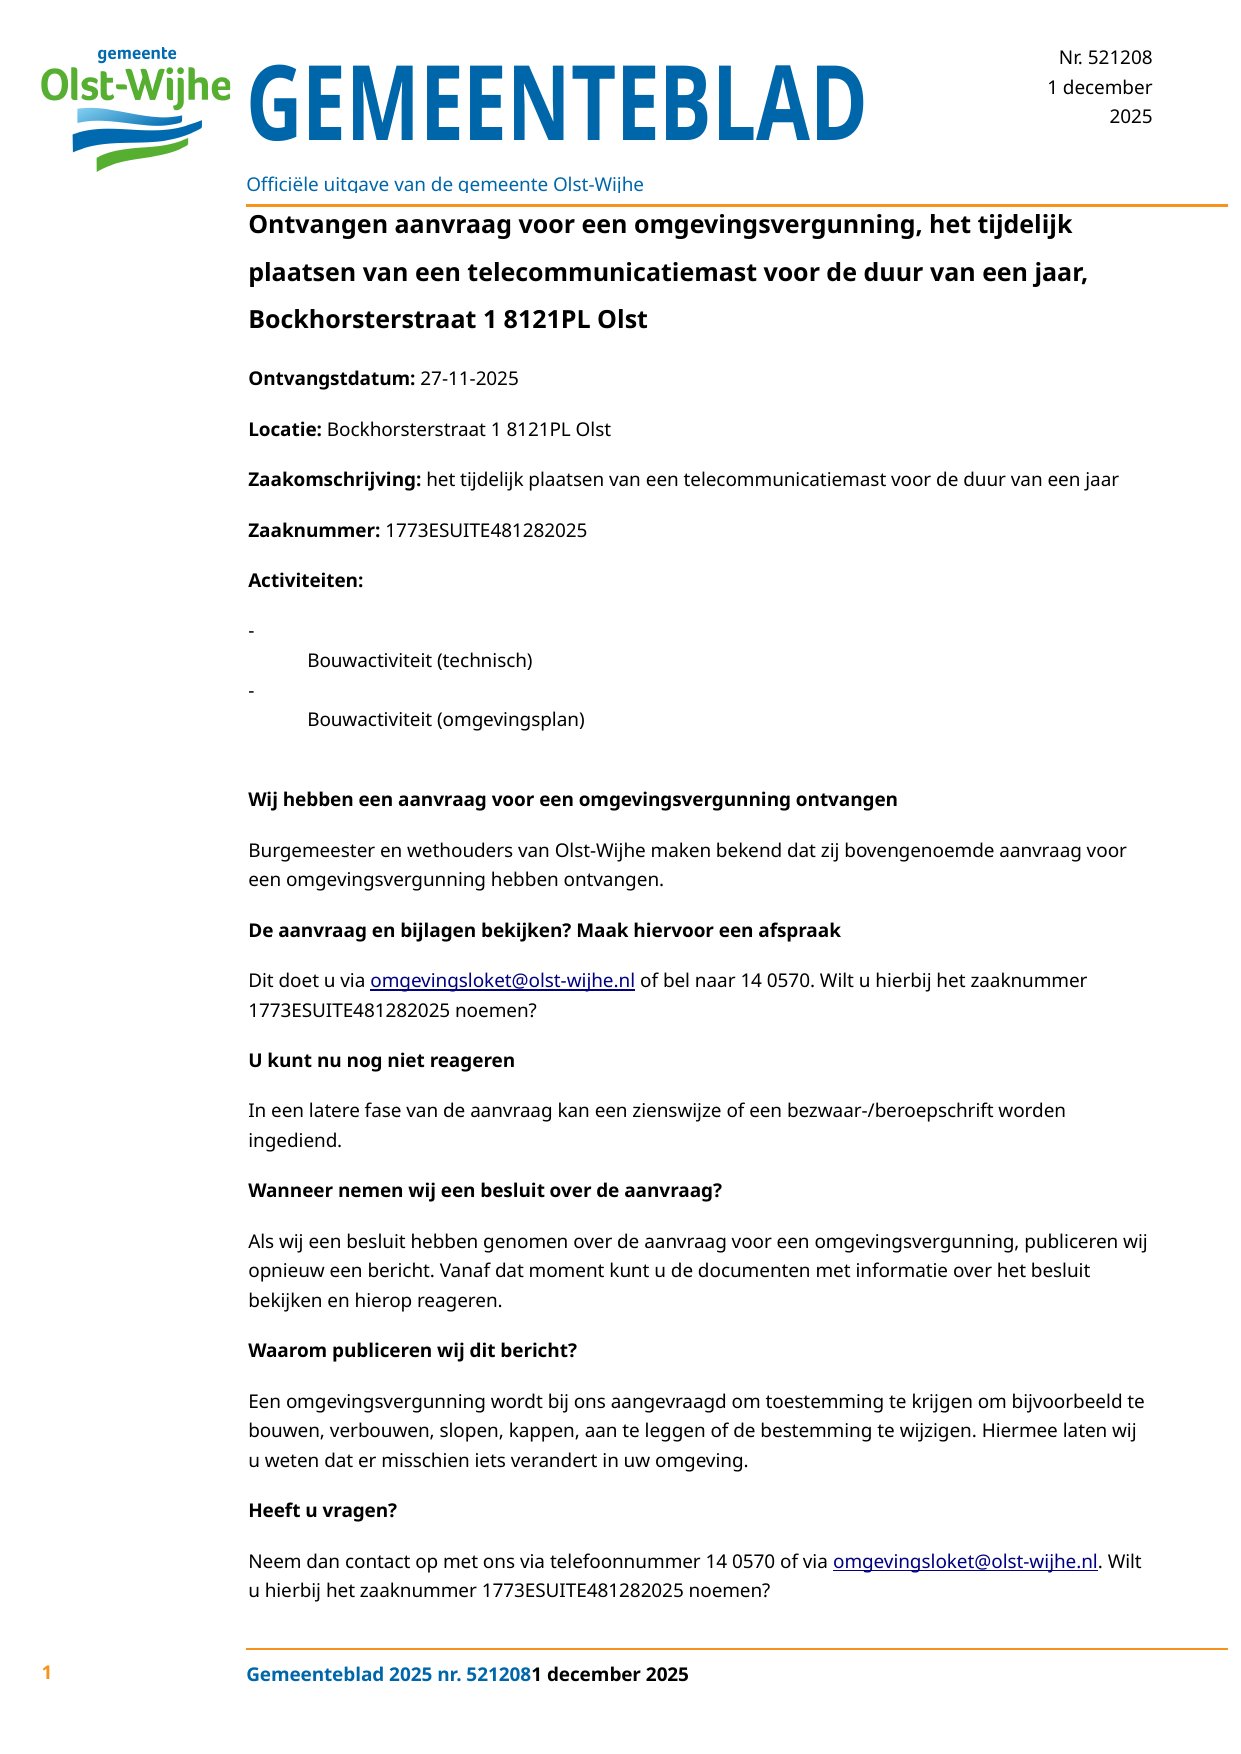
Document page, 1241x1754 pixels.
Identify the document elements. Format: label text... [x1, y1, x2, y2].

text In een latere fase van de aanvraag kan een zienswijze of een bezwaar-/beroepschrift worden ingediend. [248, 1098, 1152, 1153]
text Waarom publiceren wij dit bericht? [248, 1338, 1152, 1363]
text Ontvangen aanvraag voor een omgevingsvergunning, het tijdelijk plaatsen van een telecommunicatiemast voor de duur van een jaar, Bockhorsterstraat 1 8121PL Olst [248, 207, 1152, 336]
text De aanvraag en bijlagen bekijken? Maak hiervoor een afspraak [248, 917, 1152, 942]
text Wanneer nemen wij een besluit over de aanvraag? [248, 1178, 1152, 1203]
list Bouwactiviteit (omgevingsplan) [248, 706, 1152, 732]
text Als wij een besluit hebben genomen over de aanvraag voor een omgevingsvergunning, publiceren wij opnieuw een bericht. Vanaf dat moment kunt u de documenten met informatie over het besluit bekijken en hierop reageren. [248, 1228, 1152, 1313]
text Ontvangstdatum: 27-11-2025 [248, 366, 1152, 391]
text U kunt nu nog niet reageren [248, 1047, 1152, 1073]
text Zaakomschrijving: het tijdelijk plaatsen van een telecommunicatiemast voor de duur van een jaar [248, 466, 1152, 492]
text Wij hebben een aanvraag voor een omgevingsvergunning ontvangen [248, 786, 1152, 812]
text Dit doet u via omgevingsloket@olst-wijhe.nl of bel naar 14 0570. Wilt u hierbij het zaaknummer 1773ESUITE481282025 noemen? [248, 967, 1152, 1022]
text Zaaknummer: 1773ESUITE481282025 [248, 517, 1152, 542]
text Een omgevingsvergunning wordt bij ons aangevraagd om toestemming te krijgen om bijvoorbeeld te bouwen, verbouwen, slopen, kappen, aan te leggen of de bestemming te wijzigen. Hiermee laten wij u weten dat er misschien iets verandert in uw omgeving. [248, 1388, 1152, 1473]
text Neem dan contact op met ons via telefoonnummer 14 0570 of via omgevingsloket@olst-wijhe.nl. Wilt u hierbij het zaaknummer 1773ESUITE481282025 noemen? [248, 1548, 1152, 1603]
text Heeft u vragen? [248, 1498, 1152, 1523]
picture [41, 47, 231, 172]
text Locatie: Bockhorsterstraat 1 8121PL Olst [248, 416, 1152, 442]
list Bouwactiviteit (technisch) [248, 647, 1152, 673]
text Activiteiten: [248, 567, 1152, 593]
text Burgemeester en wethouders van Olst-Wijhe maken bekend dat zij bovengenoemde aanvraag voor een omgevingsvergunning hebben ontvangen. [248, 837, 1152, 892]
